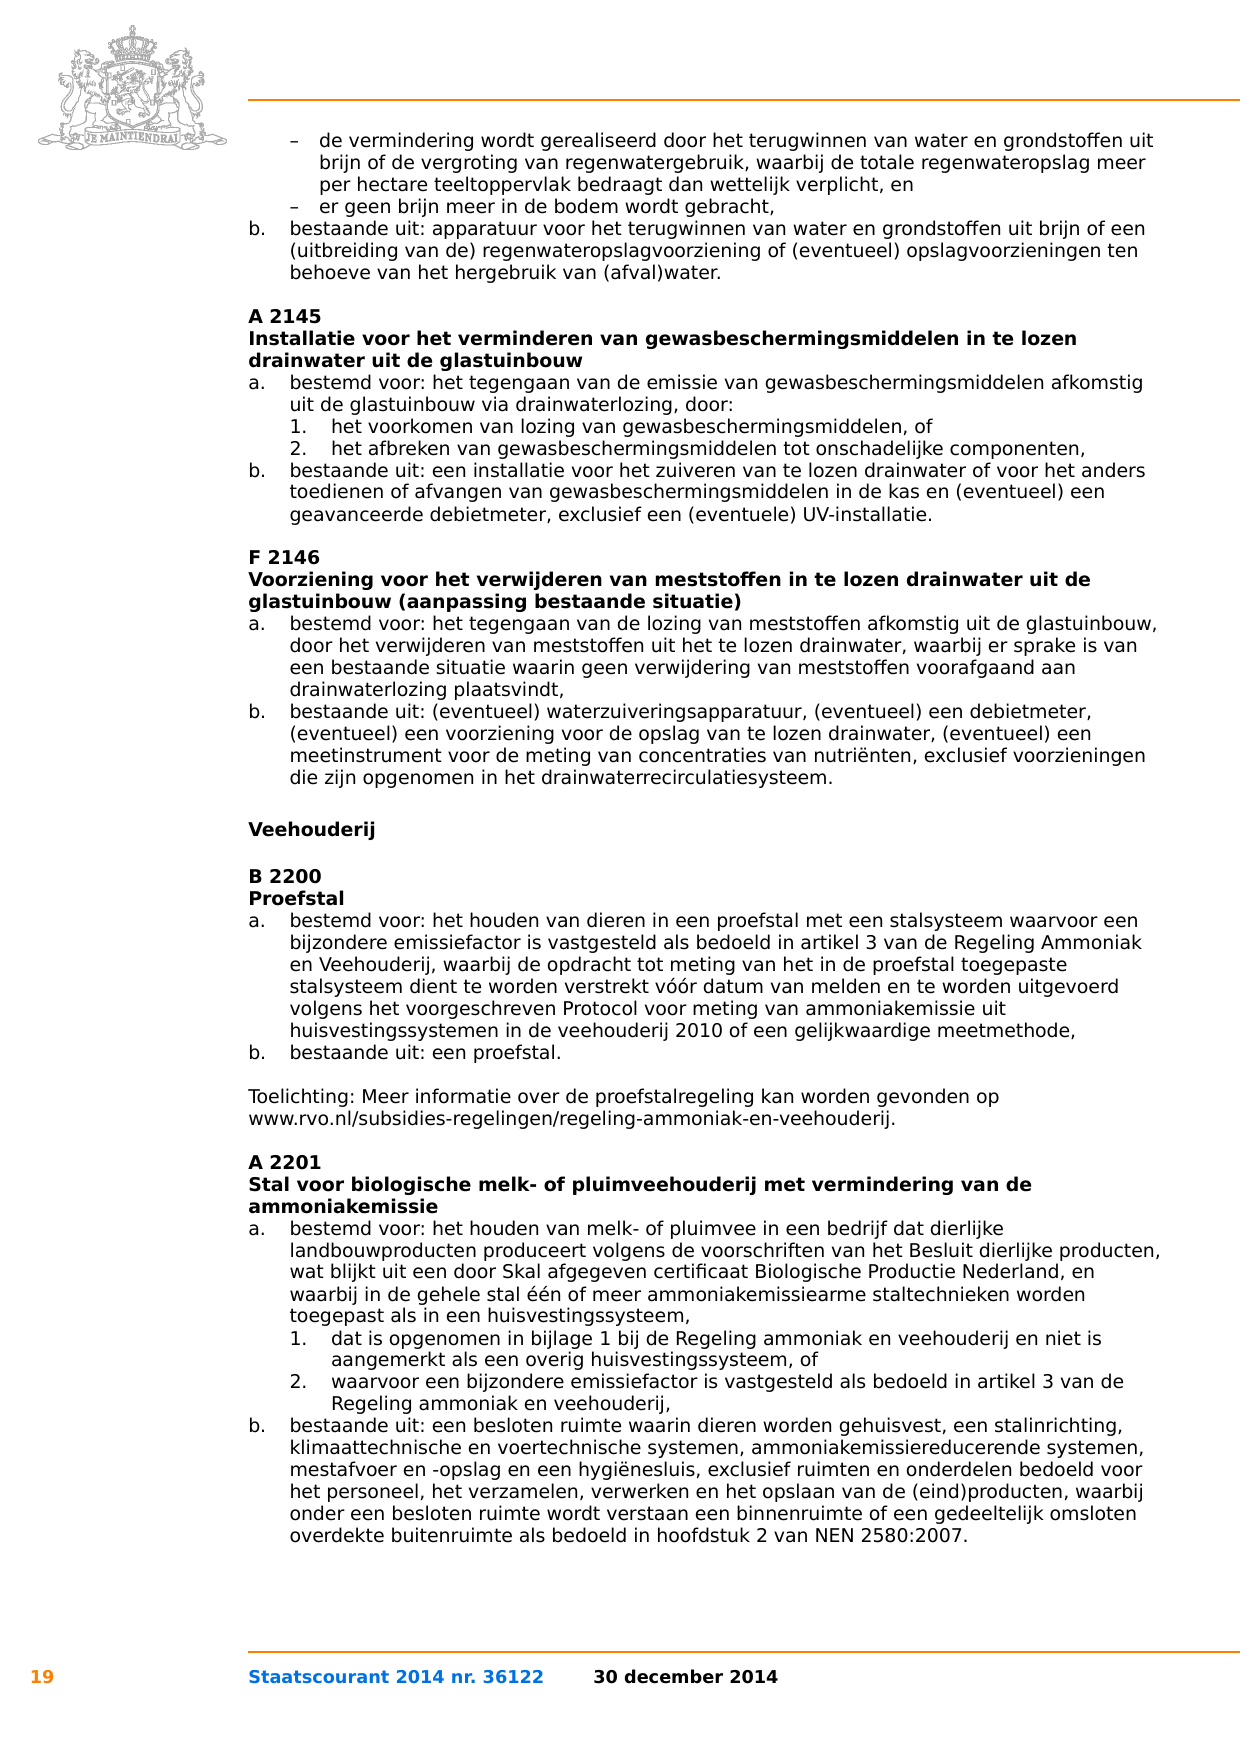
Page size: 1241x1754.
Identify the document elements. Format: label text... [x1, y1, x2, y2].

text a. bestemd voor: het tegengaan van de lozing van meststoffen afkomstig uit de glastuinbouw, door het verwijderen van meststoffen uit het te lozen drainwater, waarbij er sprake is van een bestaande situatie waarin geen verwijdering van meststoffen voorafgaand aan drainwaterlozing plaatsvindt, [248, 613, 1163, 701]
text 2. waarvoor een bijzondere emissiefactor is vastgesteld als bedoeld in artikel 3 van de Regeling ammoniak en veehouderij, [289, 1371, 1163, 1415]
text Proefstal [248, 888, 1163, 910]
text Installatie voor het verminderen van gewasbeschermingsmiddelen in te lozen drainwater uit de glastuinbouw [248, 328, 1163, 372]
text b. bestaande uit: apparatuur voor het terugwinnen van water en grondstoffen uit brijn of een (uitbreiding van de) regenwateropslagvoorziening of (eventueel) opslagvoorzieningen ten behoeve van het hergebruik van (afval)water. [248, 218, 1163, 284]
text 1. dat is opgenomen in bijlage 1 bij de Regeling ammoniak en veehouderij en niet is aangemerkt als een overig huisvestingssysteem, of [289, 1327, 1163, 1371]
text b. bestaande uit: (eventueel) waterzuiveringsapparatuur, (eventueel) een debietmeter, (eventueel) een voorziening voor de opslag van te lozen drainwater, (eventueel) een meetinstrument voor de meting van concentraties van nutriënten, exclusief voorzieningen die zijn opgenomen in het drainwaterrecirculatiesysteem. [248, 701, 1163, 789]
text a. bestemd voor: het houden van melk- of pluimvee in een bedrijf dat dierlijke landbouwproducten produceert volgens de voorschriften van het Besluit dierlijke producten, wat blijkt uit een door Skal afgegeven certificaat Biologische Productie Nederland, en waarbij in de gehele stal één of meer ammoniakemissiearme staltechnieken worden toegepast als in een huisvestingssysteem, [248, 1217, 1163, 1327]
text 2. het afbreken van gewasbeschermingsmiddelen tot onschadelijke componenten, [289, 437, 1163, 459]
text A 2201 [248, 1152, 1163, 1173]
text a. bestemd voor: het tegengaan van de emissie van gewasbeschermingsmiddelen afkomstig uit de glastuinbouw via drainwaterlozing, door: [248, 372, 1163, 416]
text b. bestaande uit: een proefstal. [248, 1042, 1163, 1064]
text Stal voor biologische melk- of pluimveehouderij met vermindering van de ammoniakemissie [248, 1173, 1163, 1217]
subtitle Veehouderij [248, 819, 1163, 841]
text B 2200 [248, 866, 1163, 888]
text a. bestemd voor: het houden van dieren in een proefstal met een stalsysteem waarvoor een bijzondere emissiefactor is vastgesteld als bedoeld in artikel 3 van de Regeling Ammoniak en Veehouderij, waarbij de opdracht tot meting van het in de proefstal toegepaste stalsysteem dient te worden verstrekt vóór datum van melden en te worden uitgevoerd volgens het voorgeschreven Protocol voor meting van ammoniakemissie uit huisvestingssystemen in de veehouderij 2010 of een gelijkwaardige meetmethode, [248, 910, 1163, 1042]
text 1. het voorkomen van lozing van gewasbeschermingsmiddelen, of [289, 416, 1163, 437]
text – de vermindering wordt gerealiseerd door het terugwinnen van water en grondstoffen uit brijn of de vergroting van regenwatergebruik, waarbij de totale regenwateropslag meer per hectare teeltoppervlak bedraagt dan wettelijk verplicht, en [289, 130, 1163, 196]
text – er geen brijn meer in de bodem wordt gebracht, [289, 196, 1163, 218]
text F 2146 [248, 547, 1163, 569]
text b. bestaande uit: een installatie voor het zuiveren van te lozen drainwater of voor het anders toedienen of afvangen van gewasbeschermingsmiddelen in de kas en (eventueel) een geavanceerde debietmeter, exclusief een (eventuele) UV-installatie. [248, 459, 1163, 525]
text b. bestaande uit: een besloten ruimte waarin dieren worden gehuisvest, een stalinrichting, klimaattechnische en voertechnische systemen, ammoniakemissiereducerende systemen, mestafvoer en -opslag en een hygiënesluis, exclusief ruimten en onderdelen bedoeld voor het personeel, het verzamelen, verwerken en het opslaan van de (eind)producten, waarbij onder een besloten ruimte wordt verstaan een binnenruimte of een gedeeltelijk omsloten overdekte buitenruimte als bedoeld in hoofdstuk 2 van NEN 2580:2007. [248, 1415, 1163, 1547]
text Toelichting: Meer informatie over de proefstalregeling kan worden gevonden op www.rvo.nl/subsidies-regelingen/regeling-ammoniak-en-veehouderij. [248, 1086, 1163, 1130]
text Voorziening voor het verwijderen van meststoffen in te lozen drainwater uit de glastuinbouw (aanpassing bestaande situatie) [248, 569, 1163, 613]
text A 2145 [248, 306, 1163, 328]
picture [38, 25, 227, 150]
